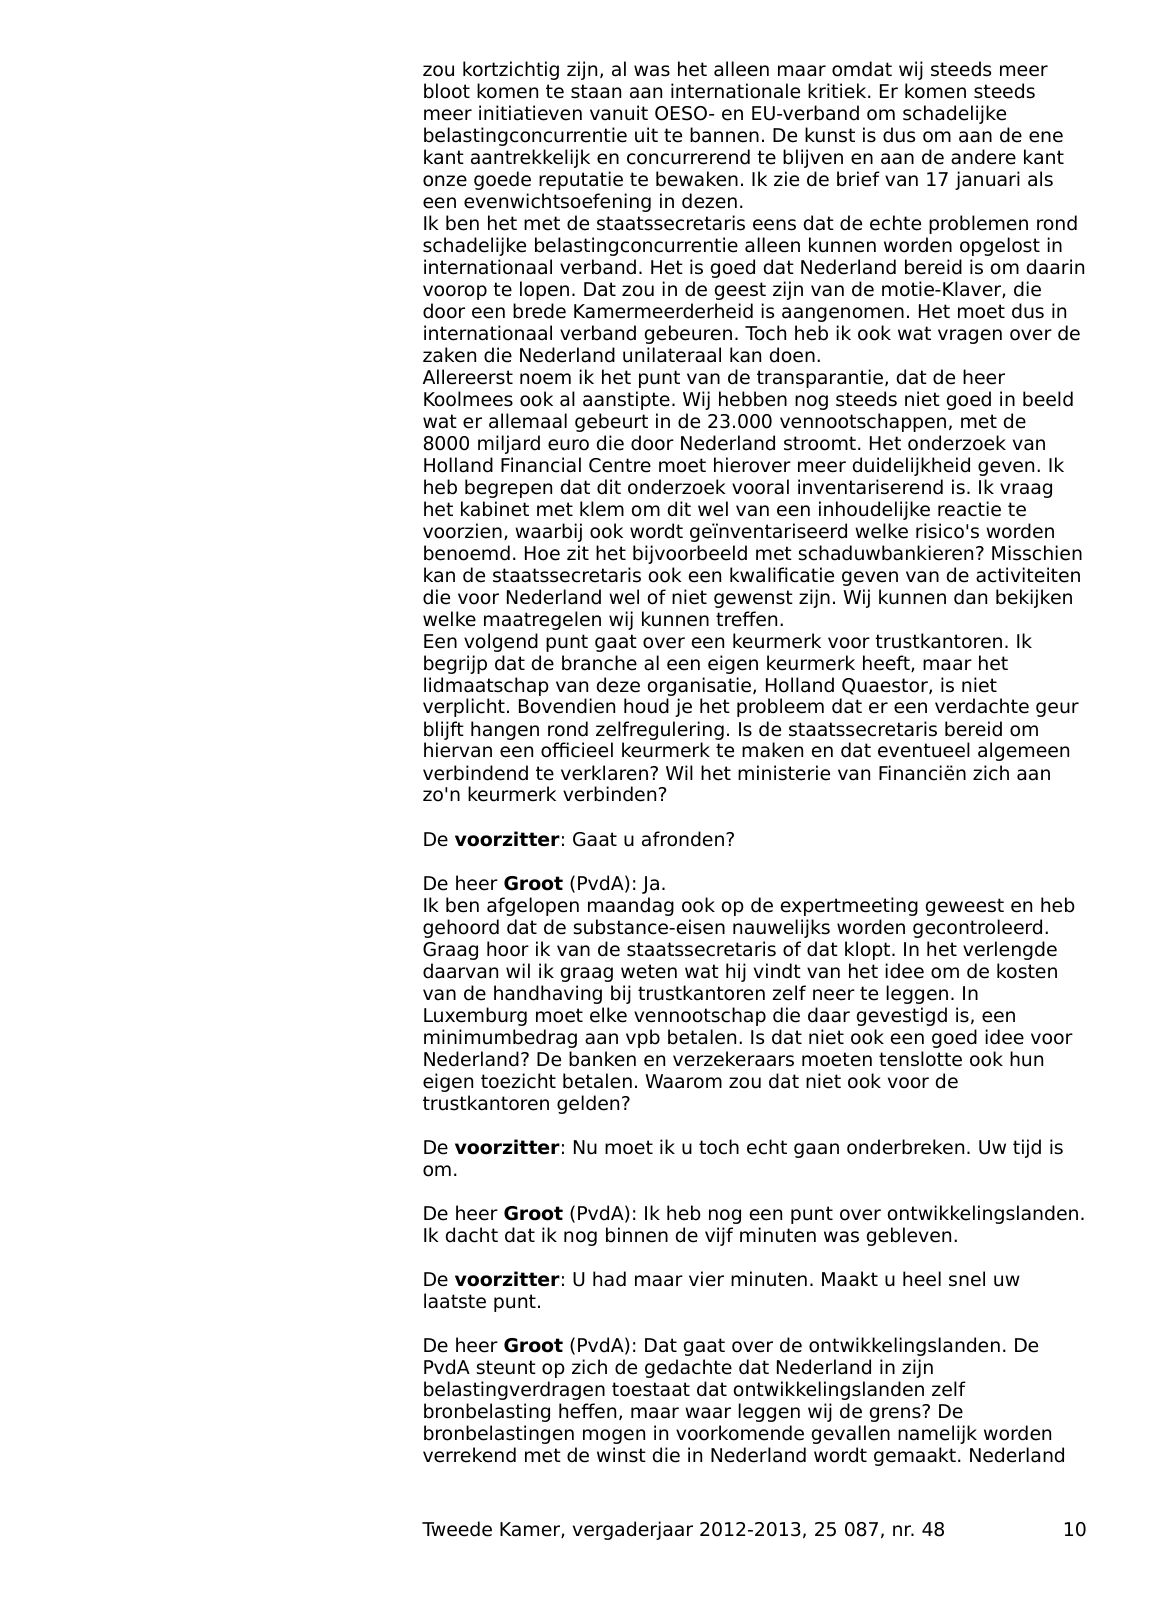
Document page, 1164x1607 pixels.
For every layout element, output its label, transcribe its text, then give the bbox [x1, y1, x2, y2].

text De heer Groot (PvdA): Dat gaat over de ontwikkelingslanden. De PvdA steunt op zich de gedachte dat Nederland in zijn belastingverdragen toestaat dat ontwikkelingslanden zelf bronbelasting heffen, maar waar leggen wij de grens? De bronbelastingen mogen in voorkomende gevallen namelijk worden verrekend met de winst die in Nederland wordt gemaakt. Nederland [422, 1335, 1087, 1467]
text Allereerst noem ik het punt van de transparantie, dat de heer Koolmees ook al aanstipte. Wij hebben nog steeds niet goed in beeld wat er allemaal gebeurt in de 23.000 vennootschappen, met de 8000 miljard euro die door Nederland stroomt. Het onderzoek van Holland Financial Centre moet hierover meer duidelijkheid geven. Ik heb begrepen dat dit onderzoek vooral inventariserend is. Ik vraag het kabinet met klem om dit wel van een inhoudelijke reactie te voorzien, waarbij ook wordt geïnventariseerd welke risico's worden benoemd. Hoe zit het bijvoorbeeld met schaduwbankieren? Misschien kan de staatssecretaris ook een kwalificatie geven van de activiteiten die voor Nederland wel of niet gewenst zijn. Wij kunnen dan bekijken welke maatregelen wij kunnen treffen. [422, 367, 1087, 631]
text Ik ben afgelopen maandag ook op de expertmeeting geweest en heb gehoord dat de substance-eisen nauwelijks worden gecontroleerd. Graag hoor ik van de staatssecretaris of dat klopt. In het verlengde daarvan wil ik graag weten wat hij vindt van het idee om de kosten van de handhaving bij trustkantoren zelf neer te leggen. In Luxemburg moet elke vennootschap die daar gevestigd is, een minimumbedrag aan vpb betalen. Is dat niet ook een goed idee voor Nederland? De banken en verzekeraars moeten tenslotte ook hun eigen toezicht betalen. Waarom zou dat niet ook voor de trustkantoren gelden? [422, 895, 1087, 1114]
text Ik ben het met de staatssecretaris eens dat de echte problemen rond schadelijke belastingconcurrentie alleen kunnen worden opgelost in internationaal verband. Het is goed dat Nederland bereid is om daarin voorop te lopen. Dat zou in de geest zijn van de motie-Klaver, die door een brede Kamermeerderheid is aangenomen. Het moet dus in internationaal verband gebeuren. Toch heb ik ook wat vragen over de zaken die Nederland unilateraal kan doen. [422, 213, 1087, 367]
text zou kortzichtig zijn, al was het alleen maar omdat wij steeds meer bloot komen te staan aan internationale kritiek. Er komen steeds meer initiatieven vanuit OESO- en EU-verband om schadelijke belastingconcurrentie uit te bannen. De kunst is dus om aan de ene kant aantrekkelijk en concurrerend te blijven en aan de andere kant onze goede reputatie te bewaken. Ik zie de brief van 17 januari als een evenwichtsoefening in dezen. [422, 59, 1087, 213]
text Een volgend punt gaat over een keurmerk voor trustkantoren. Ik begrijp dat de branche al een eigen keurmerk heeft, maar het lidmaatschap van deze organisatie, Holland Quaestor, is niet verplicht. Bovendien houd je het probleem dat er een verdachte geur blijft hangen rond zelfregulering. Is de staatssecretaris bereid om hiervan een officieel keurmerk te maken en dat eventueel algemeen verbindend te verklaren? Wil het ministerie van Financiën zich aan zo'n keurmerk verbinden? [422, 631, 1087, 806]
text De voorzitter: Gaat u afronden? [422, 828, 1087, 851]
text De voorzitter: Nu moet ik u toch echt gaan onderbreken. Uw tijd is om. [422, 1137, 1087, 1181]
text De heer Groot (PvdA): Ik heb nog een punt over ontwikkelingslanden. Ik dacht dat ik nog binnen de vijf minuten was gebleven. [422, 1203, 1087, 1247]
text De heer Groot (PvdA): Ja. [422, 873, 1087, 895]
text De voorzitter: U had maar vier minuten. Maakt u heel snel uw laatste punt. [422, 1269, 1087, 1313]
